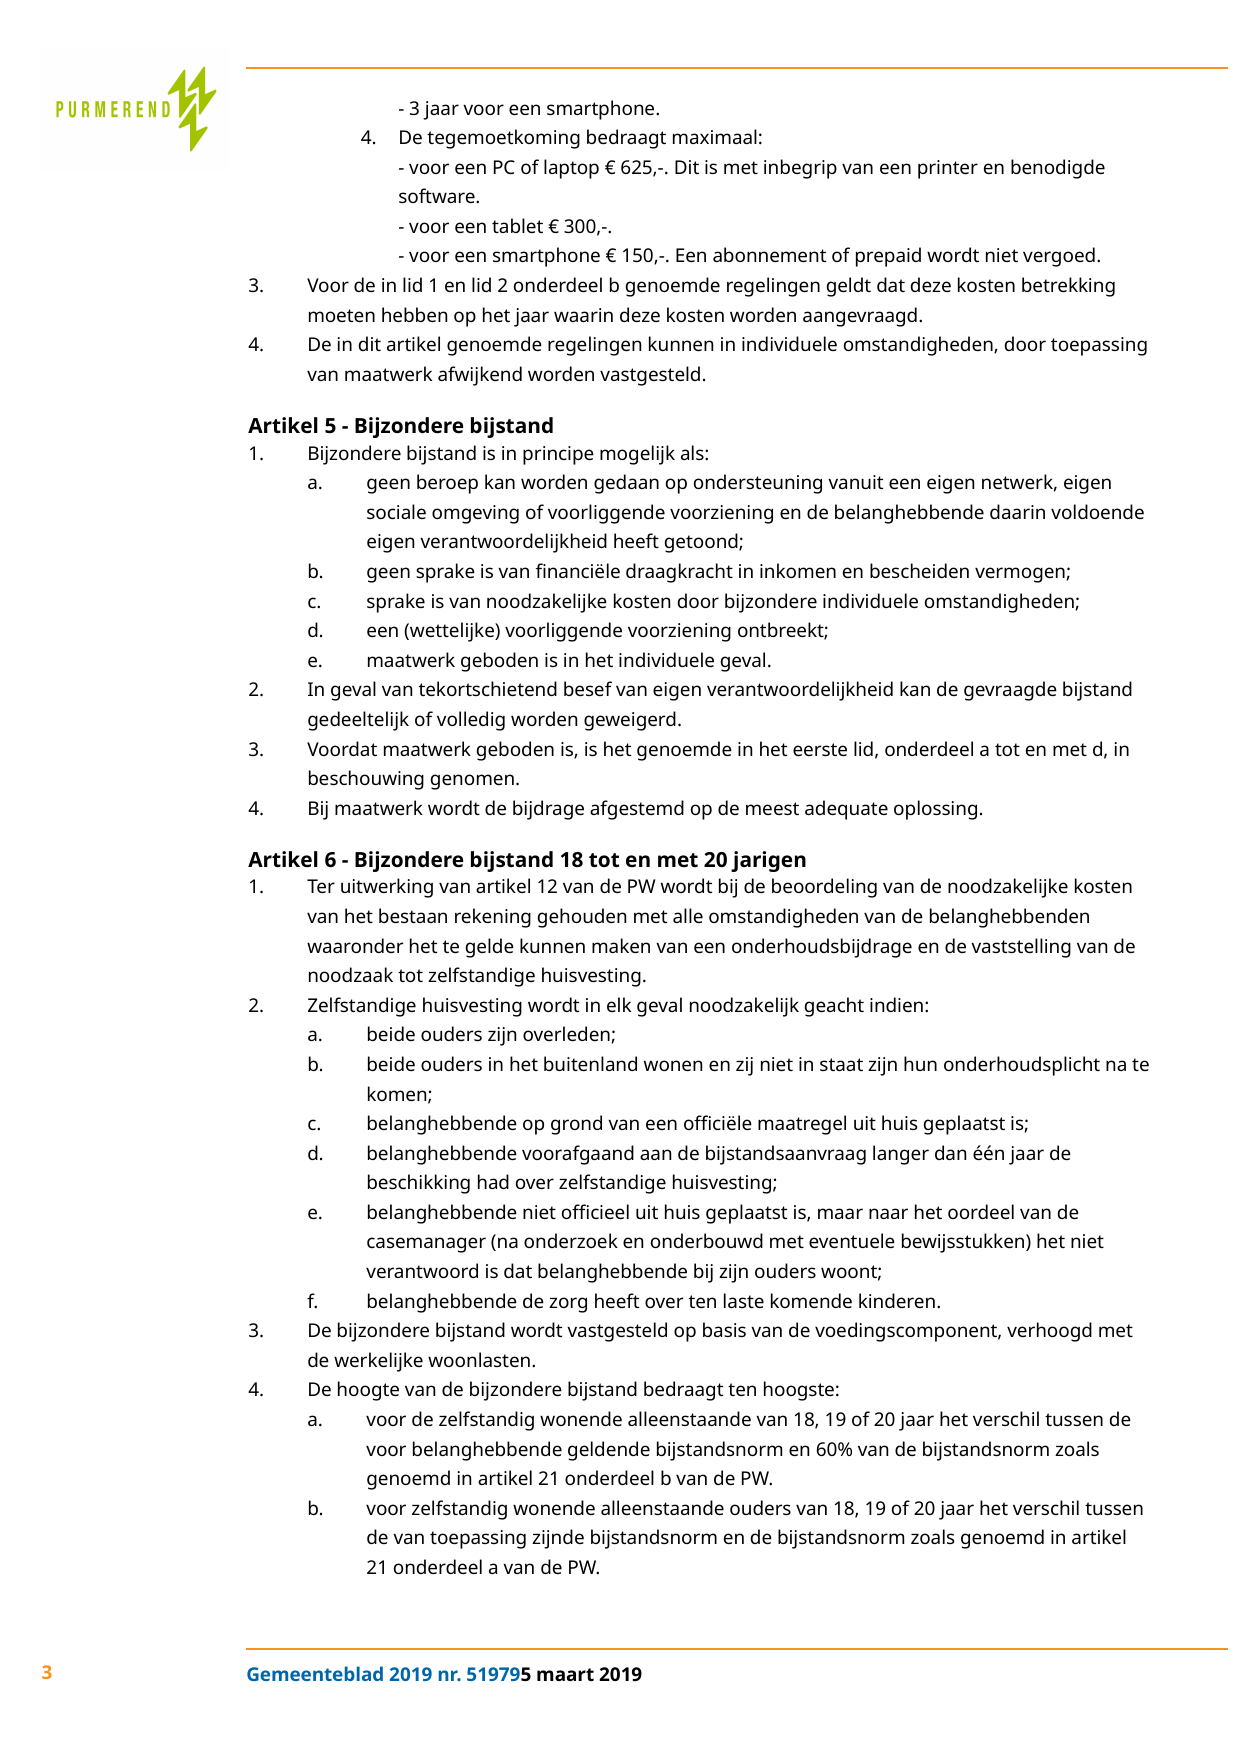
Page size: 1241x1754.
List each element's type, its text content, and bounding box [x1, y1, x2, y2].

list sprake is van noodzakelijke kosten door bijzondere individuele omstandigheden; [307, 588, 1152, 613]
list De hoogte van de bijzondere bijstand bedraagt ten hoogste: [248, 1377, 1152, 1402]
list De in dit artikel genoemde regelingen kunnen in individuele omstandigheden, door toepassing van maatwerk afwijkend worden vastgesteld. [248, 331, 1152, 387]
list belanghebbende niet officieel uit huis geplaatst is, maar naar het oordeel van de casemanager (na onderzoek en onderbouwd met eventuele bewijsstukken) het niet verantwoord is dat belanghebbende bij zijn ouders woont; [307, 1199, 1152, 1284]
list geen sprake is van financiële draagkracht in inkomen en bescheiden vermogen; [307, 558, 1152, 584]
list belanghebbende op grond van een officiële maatregel uit huis geplaatst is; [307, 1110, 1152, 1136]
list voor zelfstandig wonende alleenstaande ouders van 18, 19 of 20 jaar het verschil tussen de van toepassing zijnde bijstandsnorm en de bijstandsnorm zoals genoemd in artikel 21 onderdeel a van de PW. [307, 1495, 1152, 1580]
list Zelfstandige huisvesting wordt in elk geval noodzakelijk geacht indien: [248, 992, 1152, 1018]
list belanghebbende de zorg heeft over ten laste komende kinderen. [307, 1288, 1152, 1314]
list een (wettelijke) voorliggende voorziening ontbreekt; [307, 617, 1152, 643]
list beide ouders in het buitenland wonen en zij niet in staat zijn hun onderhoudsplicht na te komen; [307, 1051, 1152, 1107]
list Voor de in lid 1 en lid 2 onderdeel b genoemde regelingen geldt dat deze kosten betrekking moeten hebben op het jaar waarin deze kosten worden aangevraagd. [248, 272, 1152, 328]
list Voordat maatwerk geboden is, is het genoemde in het eerste lid, onderdeel a tot en met d, in beschouwing genomen. [248, 736, 1152, 791]
list Bijzondere bijstand is in principe mogelijk als: [248, 440, 1152, 466]
list De tegemoetkoming bedraagt maximaal: [361, 124, 1152, 150]
list - voor een PC of laptop € 625,-. Dit is met inbegrip van een printer en benodigde software. [361, 154, 1152, 209]
list - voor een tablet € 300,-. [361, 213, 1152, 239]
list - 3 jaar voor een smartphone. [361, 95, 1152, 121]
list De bijzondere bijstand wordt vastgesteld op basis van de voedingscomponent, verhoogd met de werkelijke woonlasten. [248, 1317, 1152, 1373]
text Artikel 6 - Bijzondere bijstand 18 tot en met 20 jarigen [248, 845, 1152, 874]
list Ter uitwerking van artikel 12 van de PW wordt bij de beoordeling van de noodzakelijke kosten van het bestaan rekening gehouden met alle omstandigheden van de belanghebbenden waaronder het te gelde kunnen maken van een onderhoudsbijdrage en de vaststelling van de noodzaak tot zelfstandige huisvesting. [248, 874, 1152, 988]
list Bij maatwerk wordt de bijdrage afgestemd op de meest adequate oplossing. [248, 795, 1152, 821]
list - voor een smartphone € 150,-. Een abonnement of prepaid wordt niet vergoed. [361, 243, 1152, 268]
list geen beroep kan worden gedaan op ondersteuning vanuit een eigen netwerk, eigen sociale omgeving of voorliggende voorziening en de belanghebbende daarin voldoende eigen verantwoordelijkheid heeft getoond; [307, 469, 1152, 554]
list voor de zelfstandig wonende alleenstaande van 18, 19 of 20 jaar het verschil tussen de voor belanghebbende geldende bijstandsnorm en 60% van de bijstandsnorm zoals genoemd in artikel 21 onderdeel b van de PW. [307, 1406, 1152, 1491]
list belanghebbende voorafgaand aan de bijstandsaanvraag langer dan één jaar de beschikking had over zelfstandige huisvesting; [307, 1140, 1152, 1195]
picture [41, 47, 231, 172]
list maatwerk geboden is in het individuele geval. [307, 647, 1152, 673]
list beide ouders zijn overleden; [307, 1022, 1152, 1047]
list In geval van tekortschietend besef van eigen verantwoordelijkheid kan de gevraagde bijstand gedeeltelijk of volledig worden geweigerd. [248, 677, 1152, 732]
text Artikel 5 - Bijzondere bijstand [248, 411, 1152, 440]
